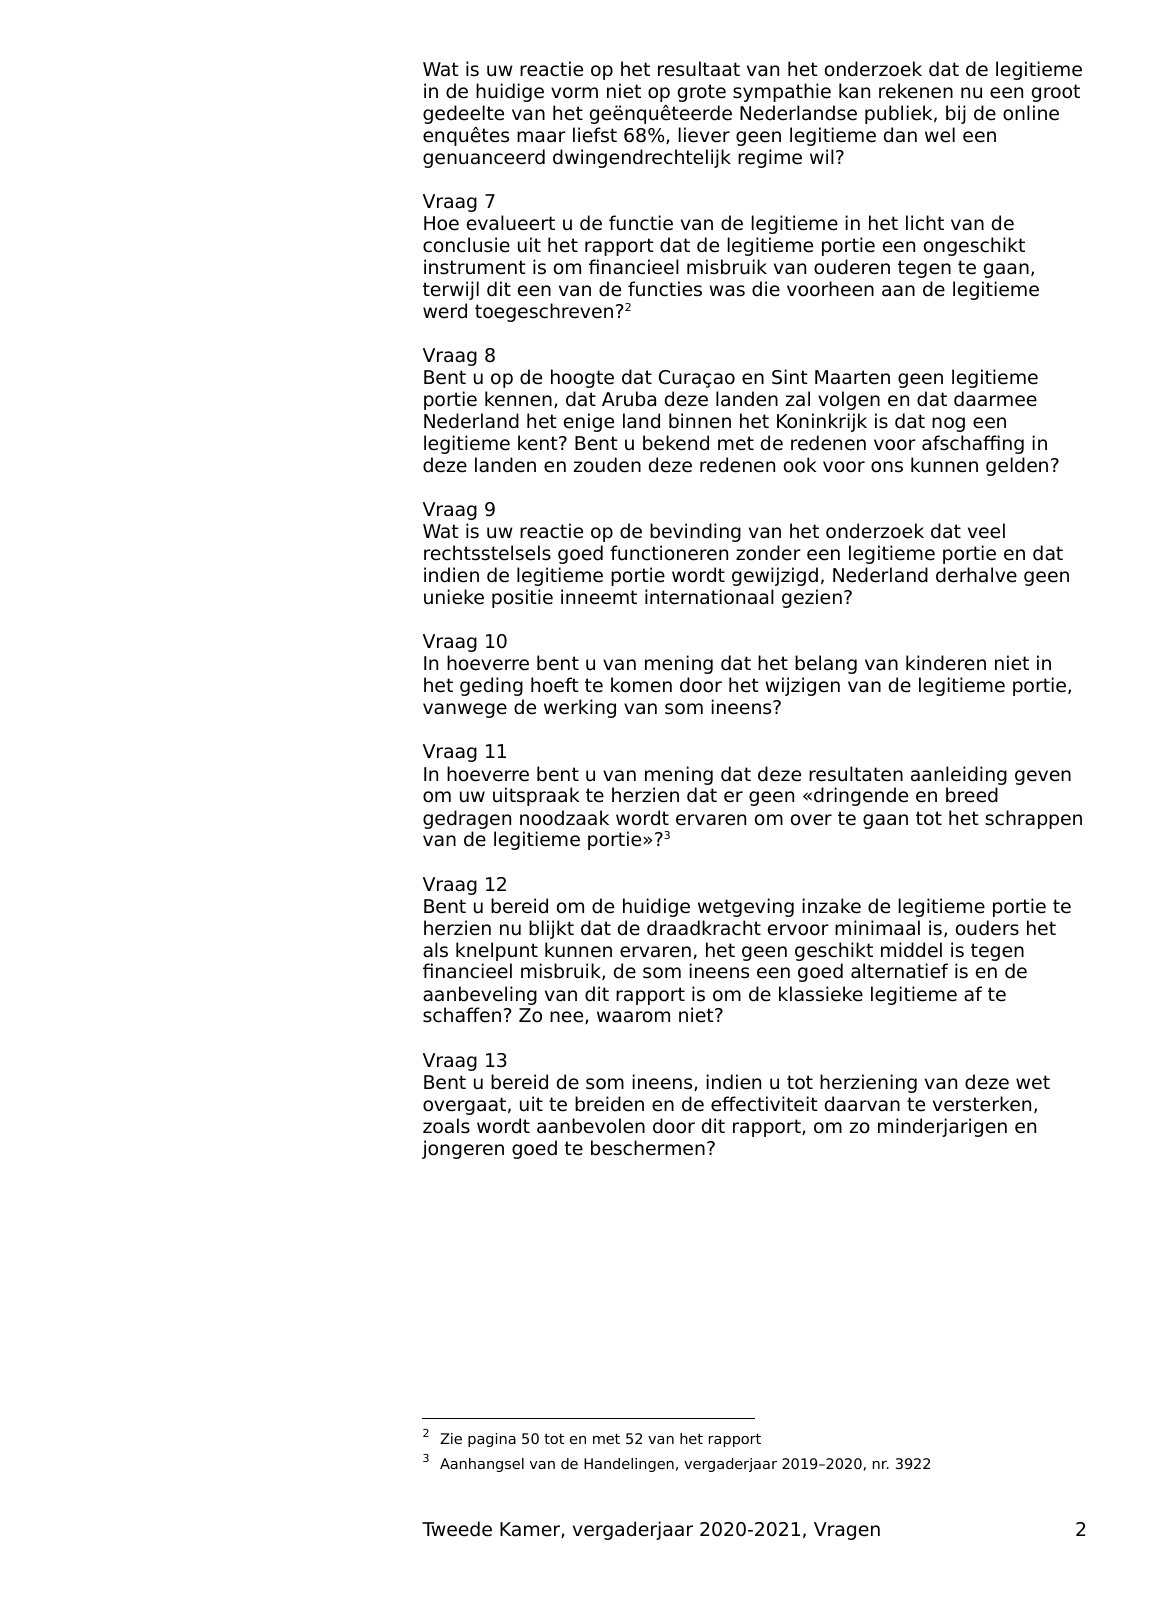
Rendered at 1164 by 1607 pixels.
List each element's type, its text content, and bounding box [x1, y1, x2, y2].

text Vraag 9 [422, 499, 1087, 521]
text Zie pagina 50 tot en met 52 van het rapport [422, 1427, 1087, 1449]
text Vraag 13 [422, 1049, 1087, 1072]
text In hoeverre bent u van mening dat deze resultaten aanleiding geven om uw uitspraak te herzien dat er geen «dringende en breed gedragen noodzaak wordt ervaren om over te gaan tot het schrappen van de legitieme portie»? [422, 763, 1087, 851]
text Vraag 10 [422, 631, 1087, 653]
text Bent u bereid om de huidige wetgeving inzake de legitieme portie te herzien nu blijkt dat de draadkracht ervoor minimaal is, ouders het als knelpunt kunnen ervaren, het geen geschikt middel is tegen financieel misbruik, de som ineens een goed alternatief is en de aanbeveling van dit rapport is om de klassieke legitieme af te schaffen? Zo nee, waarom niet? [422, 896, 1087, 1027]
text Vraag 12 [422, 873, 1087, 896]
text Aanhangsel van de Handelingen, vergaderjaar 2019–2020, nr. 3922 [422, 1452, 1087, 1474]
text Wat is uw reactie op de bevinding van het onderzoek dat veel rechtsstelsels goed functioneren zonder een legitieme portie en dat indien de legitieme portie wordt gewijzigd, Nederland derhalve geen unieke positie inneemt internationaal gezien? [422, 521, 1087, 609]
text Bent u op de hoogte dat Curaçao en Sint Maarten geen legitieme portie kennen, dat Aruba deze landen zal volgen en dat daarmee Nederland het enige land binnen het Koninkrijk is dat nog een legitieme kent? Bent u bekend met de redenen voor afschaffing in deze landen en zouden deze redenen ook voor ons kunnen gelden? [422, 367, 1087, 477]
text Hoe evalueert u de functie van de legitieme in het licht van de conclusie uit het rapport dat de legitieme portie een ongeschikt instrument is om financieel misbruik van ouderen tegen te gaan, terwijl dit een van de functies was die voorheen aan de legitieme werd toegeschreven? [422, 213, 1087, 323]
text Wat is uw reactie op het resultaat van het onderzoek dat de legitieme in de huidige vorm niet op grote sympathie kan rekenen nu een groot gedeelte van het geënquêteerde Nederlandse publiek, bij de online enquêtes maar liefst 68%, liever geen legitieme dan wel een genuanceerd dwingendrechtelijk regime wil? [422, 59, 1087, 169]
text Vraag 11 [422, 741, 1087, 763]
text In hoeverre bent u van mening dat het belang van kinderen niet in het geding hoeft te komen door het wijzigen van de legitieme portie, vanwege de werking van som ineens? [422, 653, 1087, 719]
text Bent u bereid de som ineens, indien u tot herziening van deze wet overgaat, uit te breiden en de effectiviteit daarvan te versterken, zoals wordt aanbevolen door dit rapport, om zo minderjarigen en jongeren goed te beschermen? [422, 1072, 1087, 1159]
text Vraag 8 [422, 345, 1087, 367]
text Vraag 7 [422, 191, 1087, 213]
